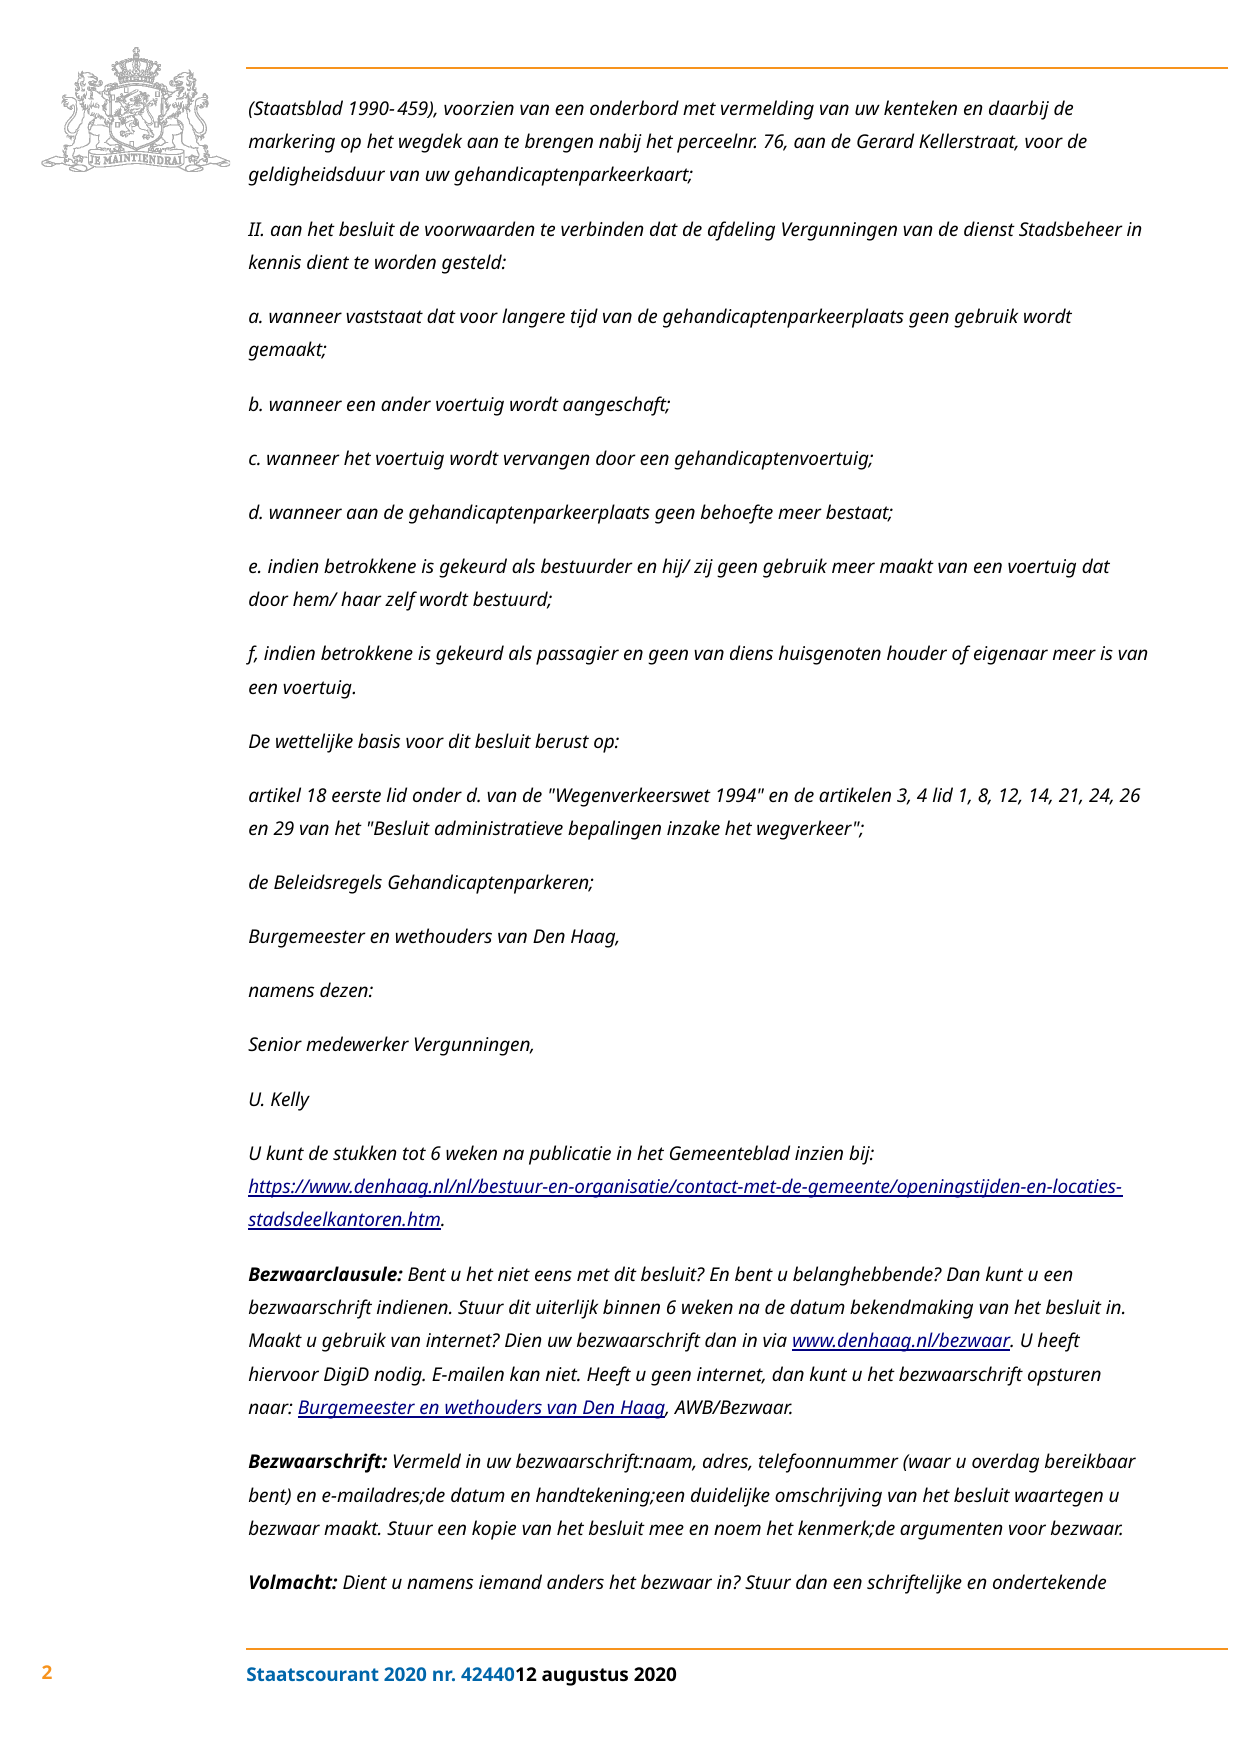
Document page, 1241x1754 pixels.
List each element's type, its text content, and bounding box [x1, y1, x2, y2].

text De wettelijke basis voor dit besluit berust op: [248, 728, 1152, 754]
text Volmacht: Dient u namens iemand anders het bezwaar in? Stuur dan een schriftelijke en ondertekende [248, 1569, 1152, 1595]
text (Staatsblad 1990‑459), voorzien van een onderbord met vermelding van uw kenteken en daarbij de markering op het wegdek aan te brengen nabij het perceelnr. 76, aan de Gerard Kellerstraat, voor de geldigheidsduur van uw gehandicaptenparkeerkaart; [248, 95, 1152, 187]
text Bezwaarclausule: Bent u het niet eens met dit besluit? En bent u belanghebbende? Dan kunt u een bezwaarschrift indienen. Stuur dit uiterlijk binnen 6 weken na de datum bekendmaking van het besluit in. Maakt u gebruik van internet? Dien uw bezwaarschrift dan in via www.denhaag.nl/bezwaar. U heeft hiervoor DigiD nodig. E-mailen kan niet. Heeft u geen internet, dan kunt u het bezwaarschrift opsturen naar: Burgemeester en wethouders van Den Haag, AWB/Bezwaar. [248, 1261, 1152, 1420]
text d. wanneer aan de gehandicaptenparkeerplaats geen behoefte meer bestaat; [248, 499, 1152, 524]
text f, indien betrokkene is gekeurd als passagier en geen van diens huisgenoten houder of eigenaar meer is van een voertuig. [248, 640, 1152, 699]
text c. wanneer het voertuig wordt vervangen door een gehandicaptenvoertuig; [248, 445, 1152, 471]
text Senior medewerker Vergunningen, [248, 1032, 1152, 1057]
text U. Kelly [248, 1086, 1152, 1111]
text II. aan het besluit de voorwaarden te verbinden dat de afdeling Vergunningen van de dienst Stadsbeheer in kennis dient te worden gesteld: [248, 216, 1152, 275]
text e. indien betrokkene is gekeurd als bestuurder en hij/ zij geen gebruik meer maakt van een voertuig dat door hem/ haar zelf wordt bestuurd; [248, 553, 1152, 612]
text b. wanneer een ander voertuig wordt aangeschaft; [248, 391, 1152, 416]
text Burgemeester en wethouders van Den Haag, [248, 923, 1152, 949]
text a. wanneer vaststaat dat voor langere tijd van de gehandicaptenparkeerplaats geen gebruik wordt gemaakt; [248, 303, 1152, 362]
text U kunt de stukken tot 6 weken na publicatie in het Gemeenteblad inzien bij: https://www.denhaag.nl/nl/bestuur-en-organisatie/contact-met-de-gemeente/openingstijden-en-locaties-stadsdeelkantoren.htm. [248, 1140, 1152, 1232]
text de Beleidsregels Gehandicaptenparkeren; [248, 869, 1152, 895]
text artikel 18 eerste lid onder d. van de "Wegenverkeerswet 1994" en de artikelen 3, 4 lid 1, 8, 12, 14, 21, 24, 26 en 29 van het "Besluit administratieve bepalingen inzake het wegverkeer"; [248, 782, 1152, 841]
picture [41, 47, 231, 172]
text namens dezen: [248, 978, 1152, 1003]
text Bezwaarschrift: Vermeld in uw bezwaarschrift:naam, adres, telefoonnummer (waar u overdag bereikbaar bent) en e-mailadres;de datum en handtekening;een duidelijke omschrijving van het besluit waartegen u bezwaar maakt. Stuur een kopie van het besluit mee en noem het kenmerk;de argumenten voor bezwaar. [248, 1448, 1152, 1541]
